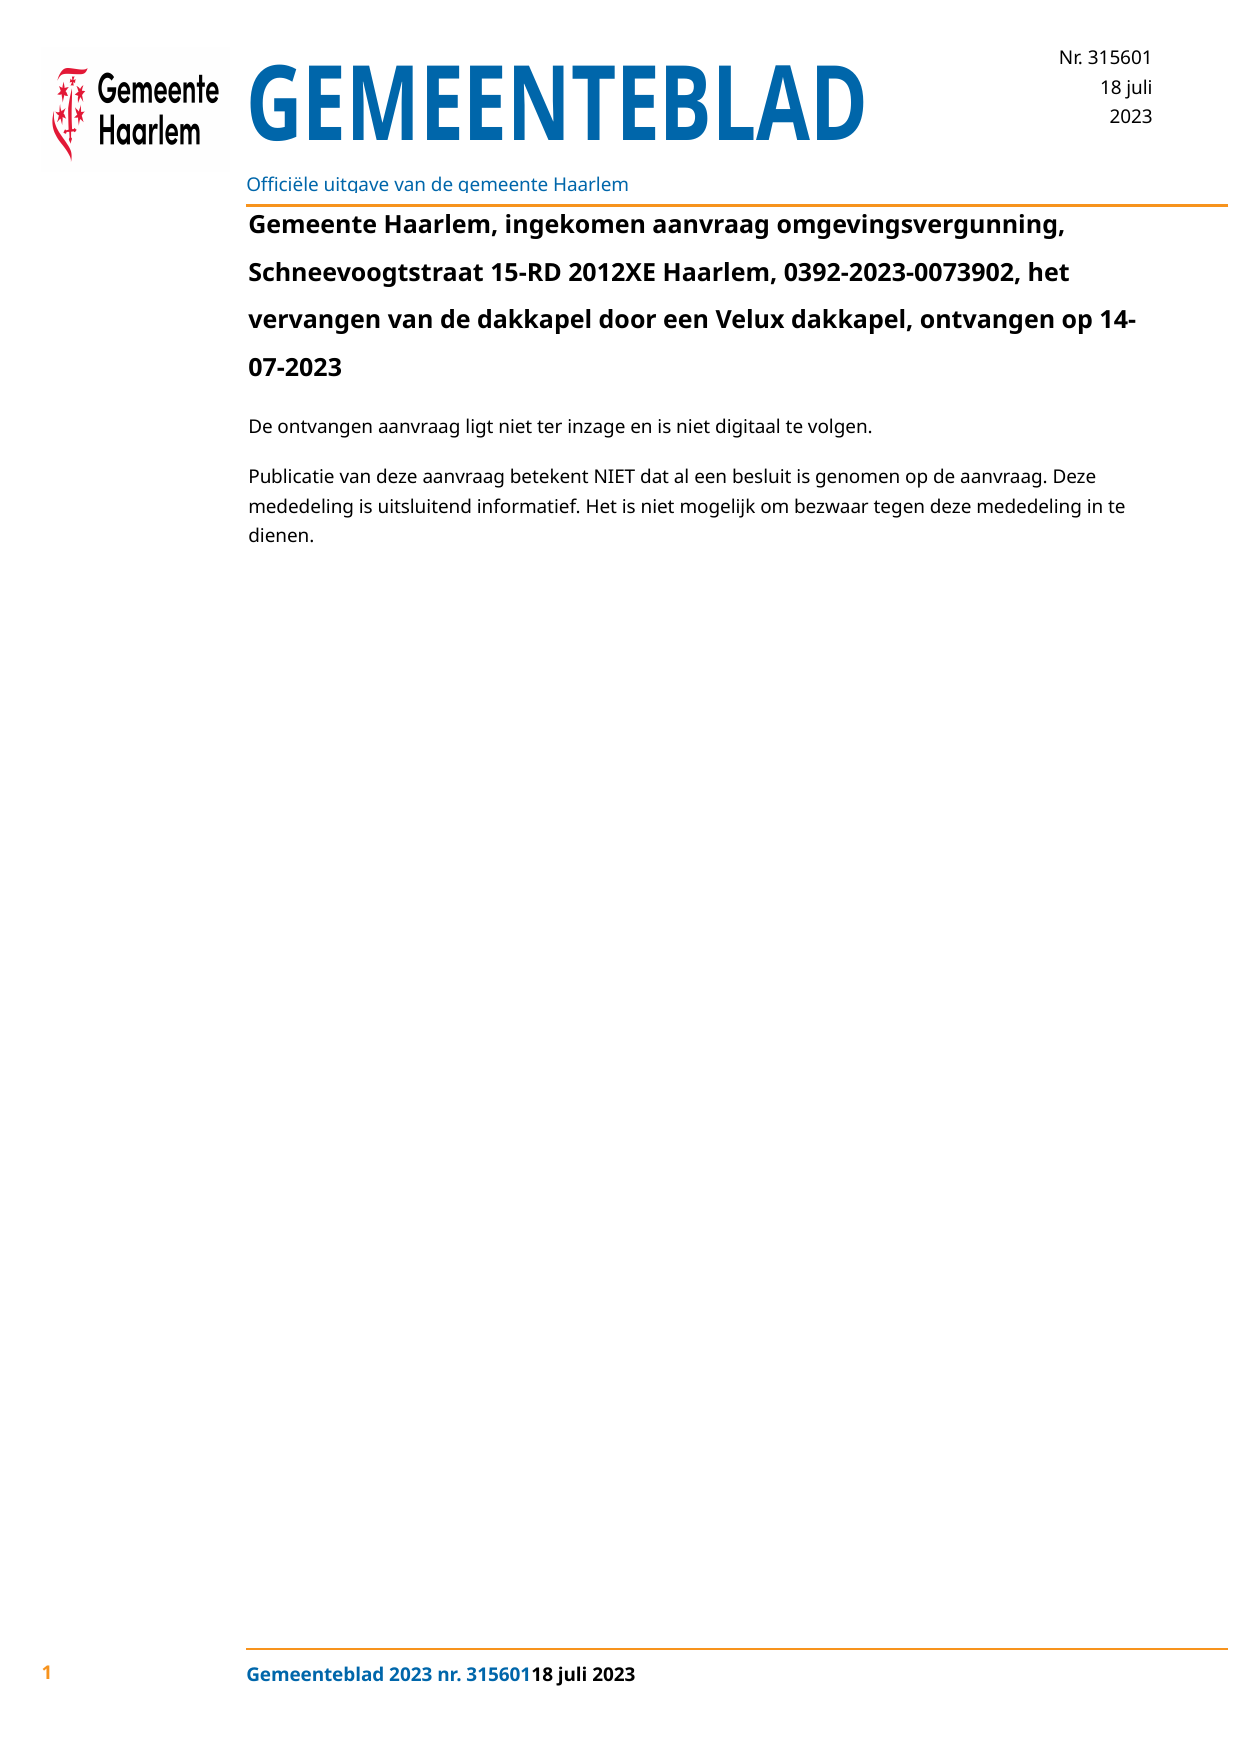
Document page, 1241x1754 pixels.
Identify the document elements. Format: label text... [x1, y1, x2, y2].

text Publicatie van deze aanvraag betekent NIET dat al een besluit is genomen op de aanvraag. Deze mededeling is uitsluitend informatief. Het is niet mogelijk om bezwaar tegen deze mededeling in te dienen. [248, 463, 1152, 548]
text De ontvangen aanvraag ligt niet ter inzage en is niet digitaal te volgen. [248, 413, 1152, 439]
text Gemeente Haarlem, ingekomen aanvraag omgevingsvergunning, Schneevoogtstraat 15-RD 2012XE Haarlem, 0392-2023-0073902, het vervangen van de dakkapel door een Velux dakkapel, ontvangen op 14-07-2023 [248, 207, 1152, 384]
picture [41, 47, 231, 172]
